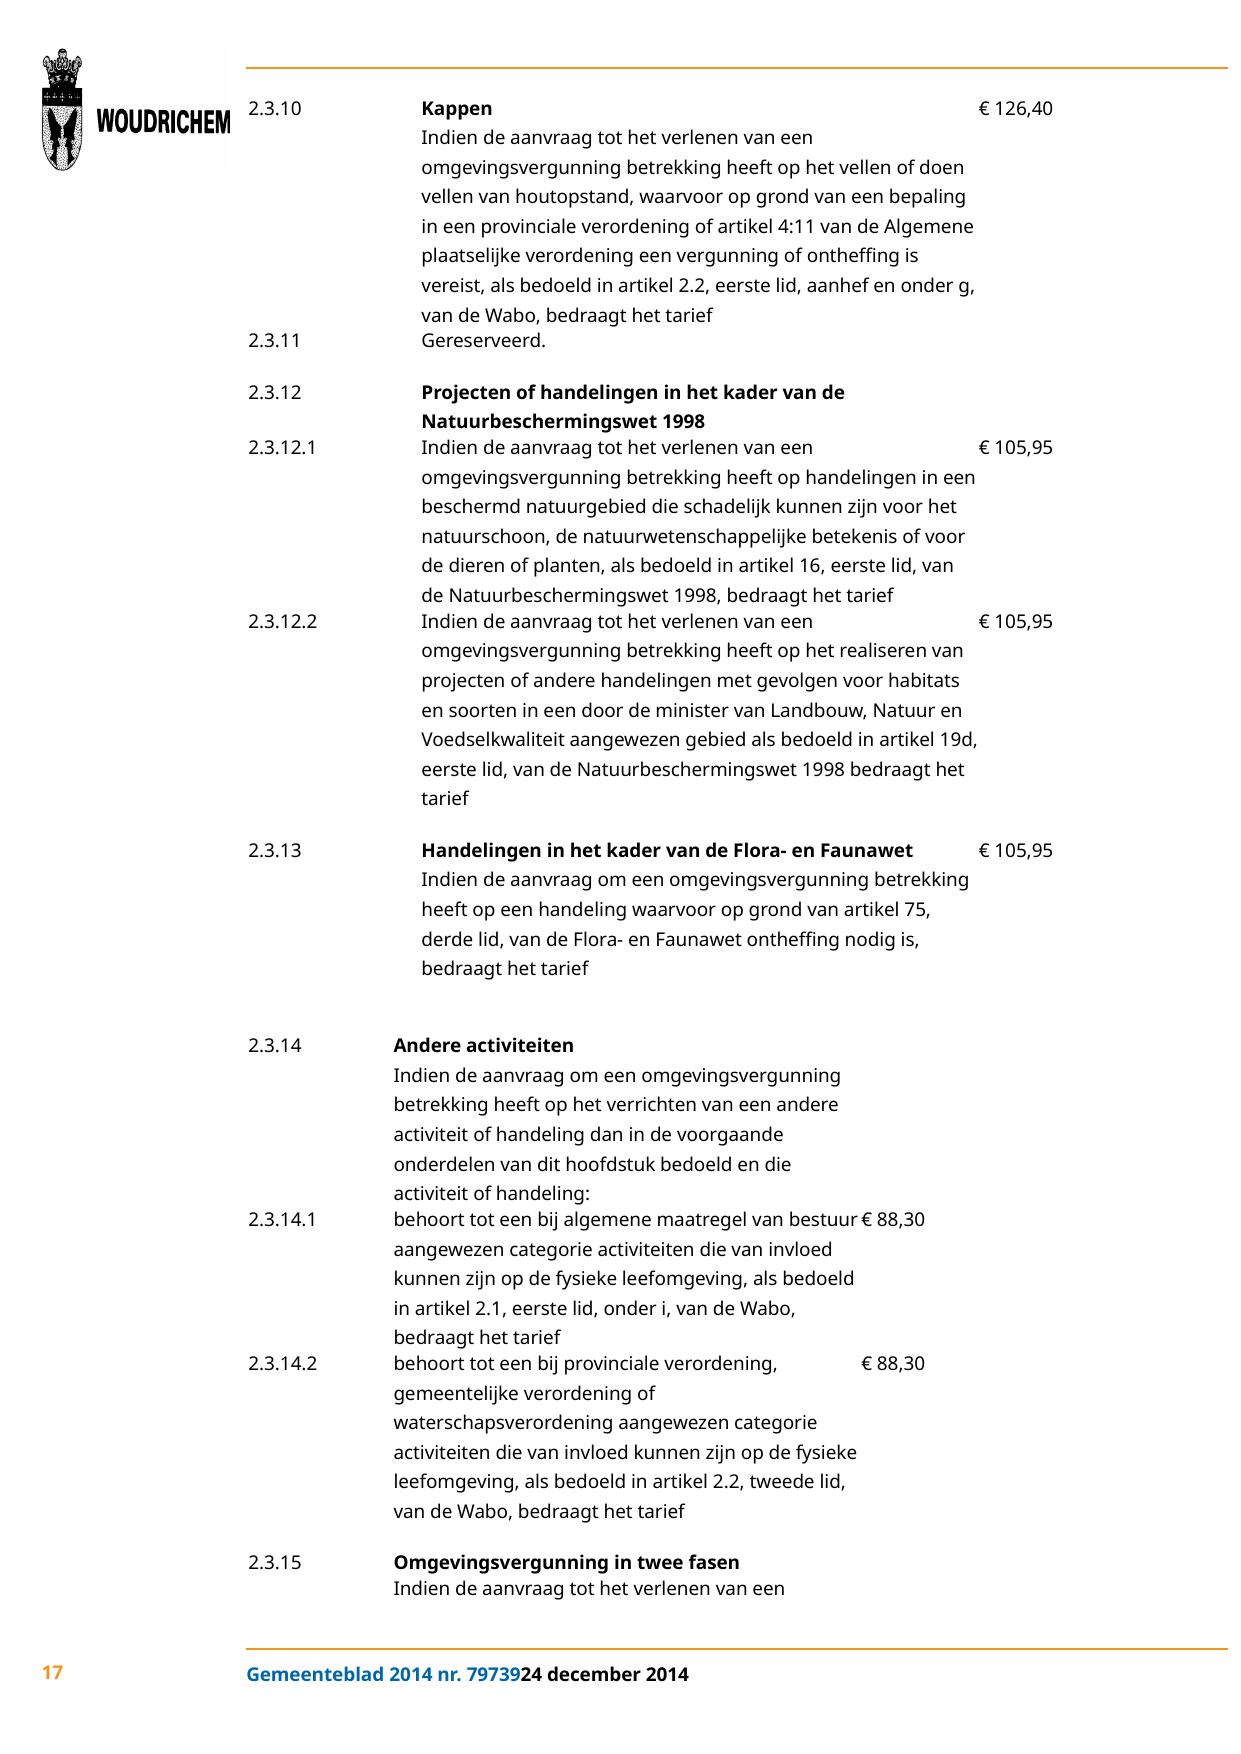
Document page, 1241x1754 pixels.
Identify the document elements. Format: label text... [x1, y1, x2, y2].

table_cell behoort tot een bij algemene maatregel van bestuur aangewezen categorie activiteiten die van invloed kunnen zijn op de fysieke leefomgeving, als bedoeld in artikel 2.1, eerste lid, onder i, van de Wabo, bedraagt het tarief [393, 1206, 861, 1350]
table_cell 2.3.15 [248, 1550, 393, 1575]
table_cell Indien de aanvraag tot het verlenen van een omgevingsvergunning betrekking heeft op handelingen in een beschermd natuurgebied die schadelijk kunnen zijn voor het natuurschoon, de natuurwetenschappelijke betekenis of voor de dieren of planten, als bedoeld in artikel 16, eerste lid, van de Natuurbeschermingswet 1998, bedraagt het tarief [421, 434, 978, 608]
table_cell Omgevingsvergunning in twee fasen [393, 1550, 861, 1575]
table_cell [248, 1575, 393, 1601]
table_cell € 88,30 [861, 1206, 1006, 1350]
table_cell 2.3.14.2 [248, 1350, 393, 1524]
picture [41, 47, 231, 172]
table_cell [861, 1524, 1006, 1549]
table_cell [421, 353, 978, 379]
table_cell behoort tot een bij provinciale verordening, gemeentelijke verordening of waterschapsverordening aangewezen categorie activiteiten die van invloed kunnen zijn op de fysieke leefomgeving, als bedoeld in artikel 2.2, tweede lid, van de Wabo, bedraagt het tarief [393, 1350, 861, 1524]
table_cell 2.3.14.1 [248, 1206, 393, 1350]
table_cell 2.3.11 [248, 328, 421, 353]
table_cell € 105,95 [979, 608, 1152, 811]
table_header 2.3.14 [248, 1033, 393, 1206]
table_cell € 88,30 [861, 1350, 1006, 1524]
table_cell [861, 1550, 1006, 1575]
table_header Andere activiteiten Indien de aanvraag om een omgevingsvergunning betrekking heeft op het verrichten van een andere activiteit of handeling dan in de voorgaande onderdelen van dit hoofdstuk bedoeld en die activiteit of handeling: [393, 1033, 861, 1206]
table_cell [248, 811, 421, 837]
table_cell [979, 811, 1152, 837]
table_cell Kappen Indien de aanvraag tot het verlenen van een omgevingsvergunning betrekking heeft op het vellen of doen vellen van houtopstand, waarvoor op grond van een bepaling in een provinciale verordening of artikel 4:11 van de Algemene plaatselijke verordening een vergunning of ontheffing is vereist, als bedoeld in artikel 2.2, eerste lid, aanhef en onder g, van de Wabo, bedraagt het tarief [421, 95, 978, 328]
table_cell 2.3.13 [248, 837, 421, 981]
table_cell [979, 379, 1152, 434]
table_cell 2.3.10 [248, 95, 421, 328]
table_cell € 105,95 [979, 837, 1152, 981]
table_cell [248, 1524, 393, 1549]
table_cell Indien de aanvraag tot het verlenen van een omgevingsvergunning betrekking heeft op het realiseren van projecten of andere handelingen met gevolgen voor habitats en soorten in een door de minister van Landbouw, Natuur en Voedselkwaliteit aangewezen gebied als bedoeld in artikel 19d, eerste lid, van de Natuurbeschermingswet 1998 bedraagt het tarief [421, 608, 978, 811]
table_cell Projecten of handelingen in het kader van de Natuurbeschermingswet 1998 [421, 379, 978, 434]
table_cell [421, 811, 978, 837]
table_cell [979, 353, 1152, 379]
table_cell Handelingen in het kader van de Flora- en Faunawet Indien de aanvraag om een omgevingsvergunning betrekking heeft op een handeling waarvoor op grond van artikel 75, derde lid, van de Flora- en Faunawet ontheffing nodig is, bedraagt het tarief [421, 837, 978, 981]
table_cell Indien de aanvraag tot het verlenen van een [393, 1575, 861, 1601]
table_cell € 105,95 [979, 434, 1152, 608]
table_cell [393, 1524, 861, 1549]
table_cell 2.3.12.2 [248, 608, 421, 811]
table_cell Gereserveerd. [421, 328, 978, 353]
table_cell [248, 353, 421, 379]
table_cell [861, 1575, 1006, 1601]
table_cell [979, 328, 1152, 353]
table_cell 2.3.12.1 [248, 434, 421, 608]
table_cell € 126,40 [979, 95, 1152, 328]
table_cell 2.3.12 [248, 379, 421, 434]
table_header [861, 1033, 1006, 1206]
